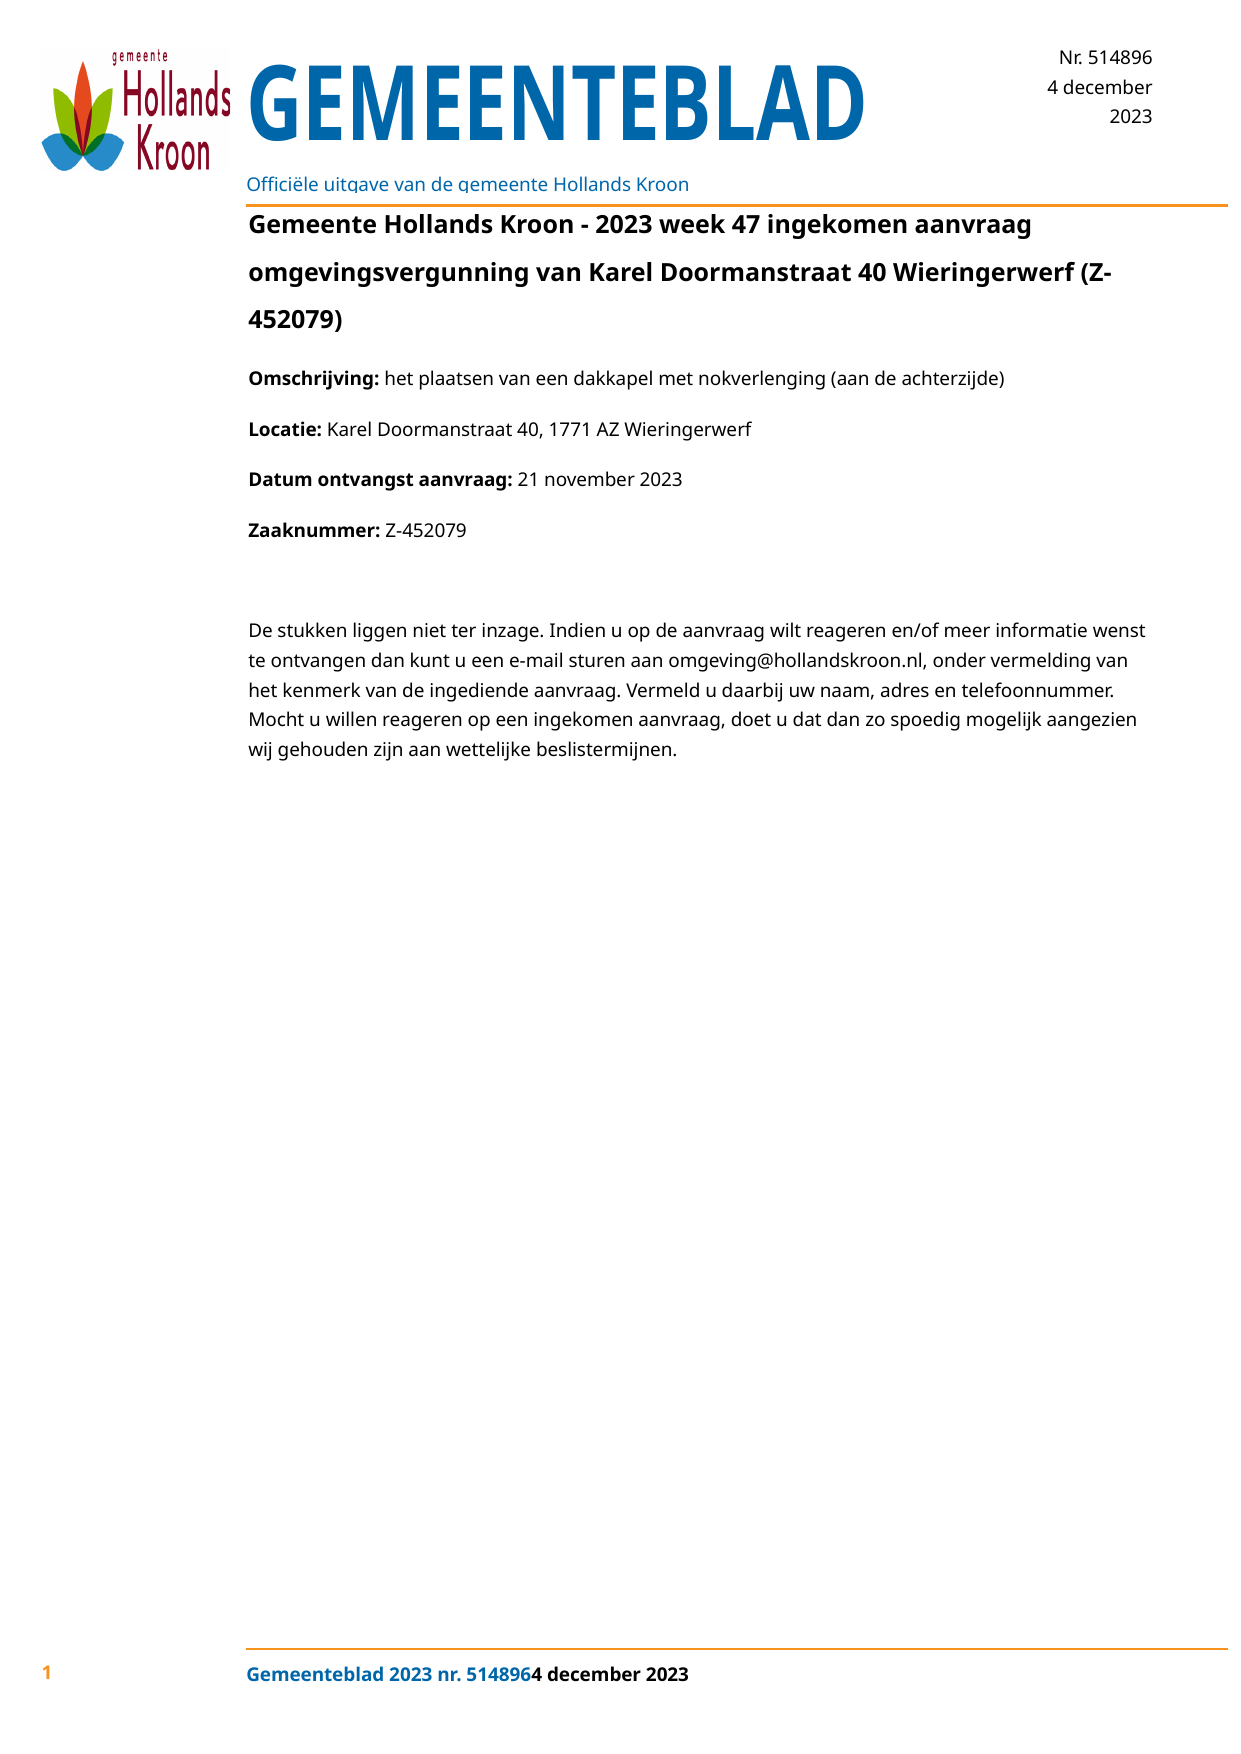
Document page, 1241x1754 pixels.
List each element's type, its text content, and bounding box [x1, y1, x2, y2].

text Datum ontvangst aanvraag: 21 november 2023 [248, 466, 1152, 492]
text De stukken liggen niet ter inzage. Indien u op de aanvraag wilt reageren en/of meer informatie wenst te ontvangen dan kunt u een e-mail sturen aan omgeving@hollandskroon.nl, onder vermelding van het kenmerk van de ingediende aanvraag. Vermeld u daarbij uw naam, adres en telefoonnummer. Mocht u willen reageren op een ingekomen aanvraag, doet u dat dan zo spoedig mogelijk aangezien wij gehouden zijn aan wettelijke beslistermijnen. [248, 618, 1152, 762]
picture [41, 47, 231, 172]
text Zaaknummer: Z-452079 [248, 517, 1152, 542]
text Gemeente Hollands Kroon - 2023 week 47 ingekomen aanvraag omgevingsvergunning van Karel Doormanstraat 40 Wieringerwerf (Z-452079) [248, 207, 1152, 336]
text Locatie: Karel Doormanstraat 40, 1771 AZ Wieringerwerf [248, 416, 1152, 442]
text Omschrijving: het plaatsen van een dakkapel met nokverlenging (aan de achterzijde) [248, 366, 1152, 391]
